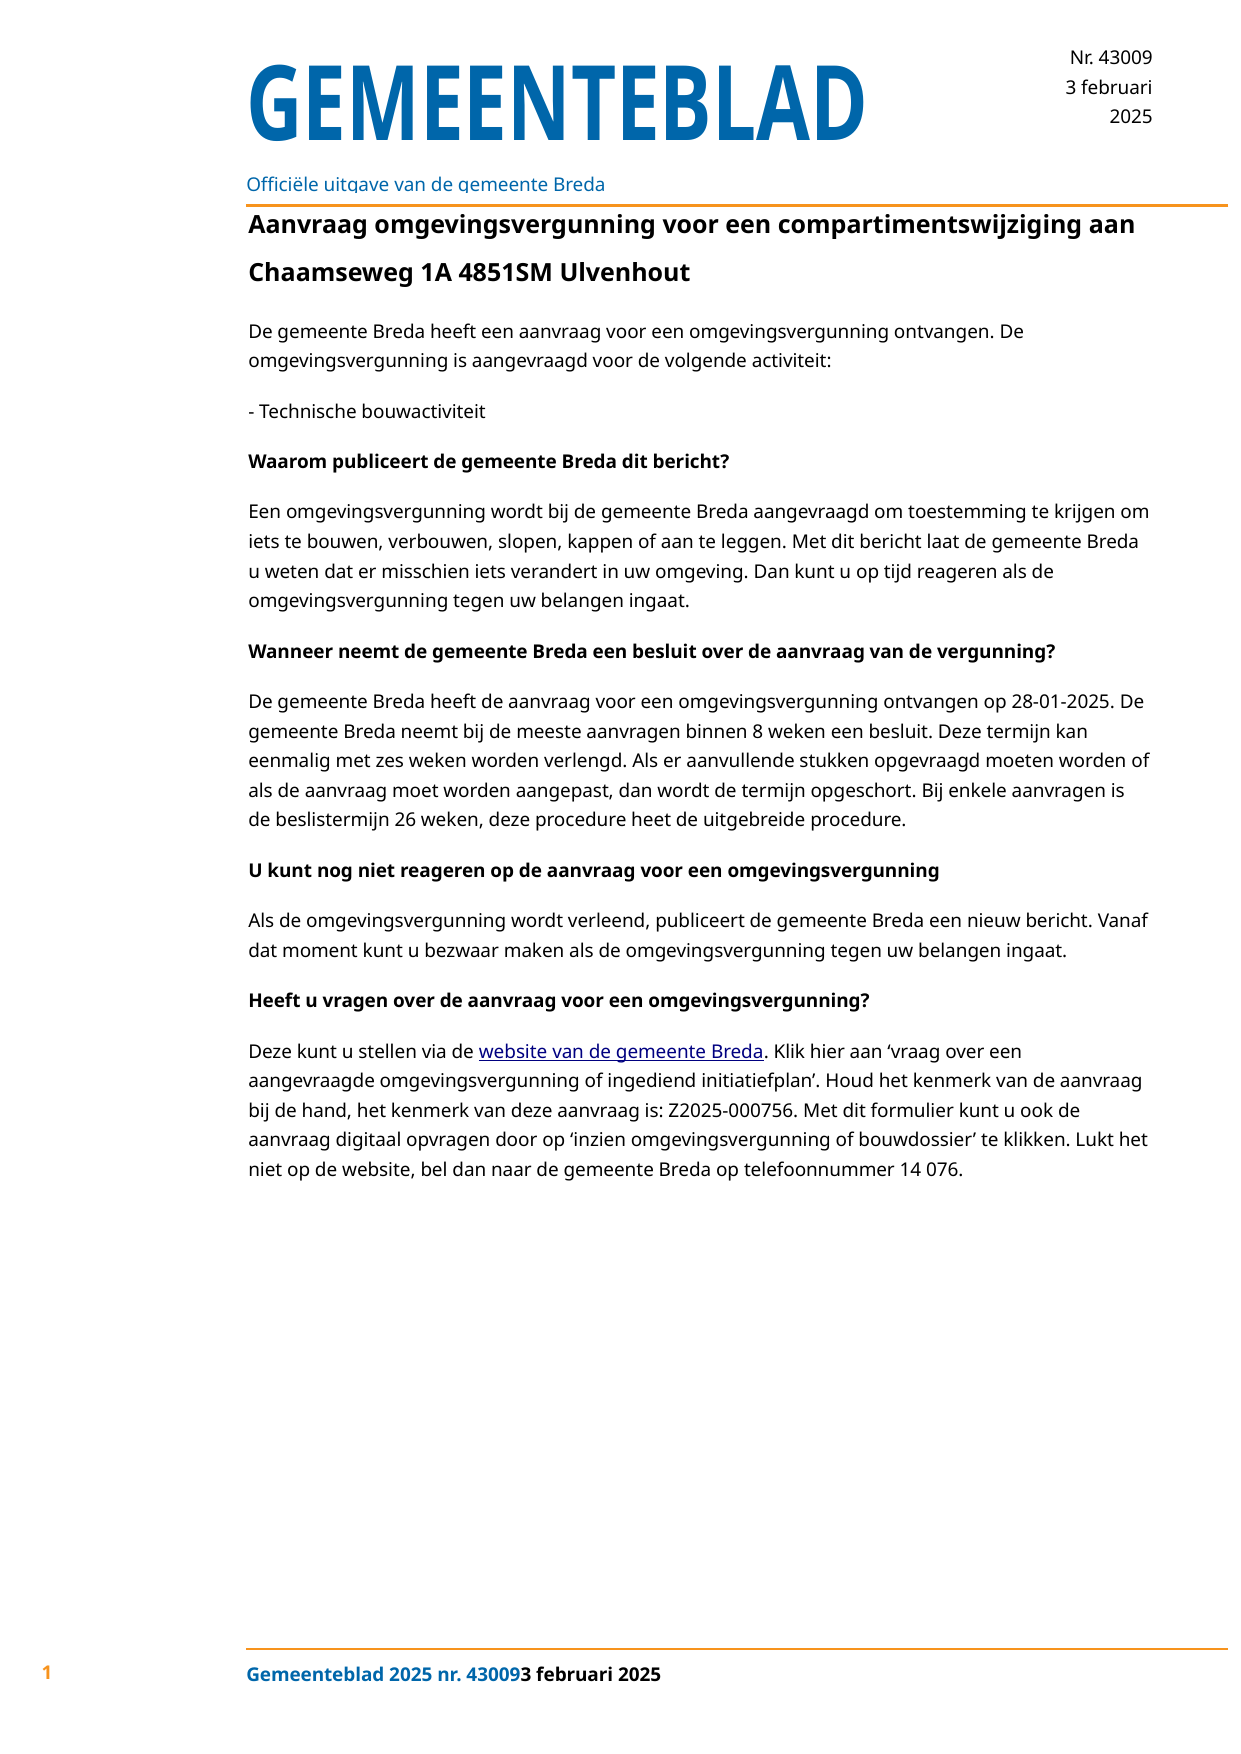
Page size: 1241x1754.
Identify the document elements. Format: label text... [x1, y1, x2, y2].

text Waarom publiceert de gemeente Breda dit bericht? [248, 448, 1152, 474]
text Wanneer neemt de gemeente Breda een besluit over de aanvraag van de vergunning? [248, 638, 1152, 664]
text Deze kunt u stellen via de website van de gemeente Breda. Klik hier aan ‘vraag over een aangevraagde omgevingsvergunning of ingediend initiatiefplan’. Houd het kenmerk van de aanvraag bij de hand, het kenmerk van deze aanvraag is: Z2025-000756. Met dit formulier kunt u ook de aanvraag digitaal opvragen door op ‘inzien omgevingsvergunning of bouwdossier’ te klikken. Lukt het niet op de website, bel dan naar de gemeente Breda op telefoonnummer 14 076. [248, 1038, 1152, 1182]
text De gemeente Breda heeft een aanvraag voor een omgevingsvergunning ontvangen. De omgevingsvergunning is aangevraagd voor de volgende activiteit: [248, 318, 1152, 373]
text Als de omgevingsvergunning wordt verleend, publiceert de gemeente Breda een nieuw bericht. Vanaf dat moment kunt u bezwaar maken als de omgevingsvergunning tegen uw belangen ingaat. [248, 907, 1152, 963]
text Een omgevingsvergunning wordt bij de gemeente Breda aangevraagd om toestemming te krijgen om iets te bouwen, verbouwen, slopen, kappen of aan te leggen. Met dit bericht laat de gemeente Breda u weten dat er misschien iets verandert in uw omgeving. Dan kunt u op tijd reageren als de omgevingsvergunning tegen uw belangen ingaat. [248, 499, 1152, 613]
text De gemeente Breda heeft de aanvraag voor een omgevingsvergunning ontvangen op 28-01-2025. De gemeente Breda neemt bij de meeste aanvragen binnen 8 weken een besluit. Deze termijn kan eenmalig met zes weken worden verlengd. Als er aanvullende stukken opgevraagd moeten worden of als de aanvraag moet worden aangepast, dan wordt de termijn opgeschort. Bij enkele aanvragen is de beslistermijn 26 weken, deze procedure heet de uitgebreide procedure. [248, 688, 1152, 832]
text Heeft u vragen over de aanvraag voor een omgevingsvergunning? [248, 987, 1152, 1013]
text Aanvraag omgevingsvergunning voor een compartimentswijziging aan Chaamseweg 1A 4851SM Ulvenhout [248, 207, 1152, 288]
picture [41, 47, 231, 172]
text - Technische bouwactiviteit [248, 398, 1152, 424]
text U kunt nog niet reageren op de aanvraag voor een omgevingsvergunning [248, 857, 1152, 883]
